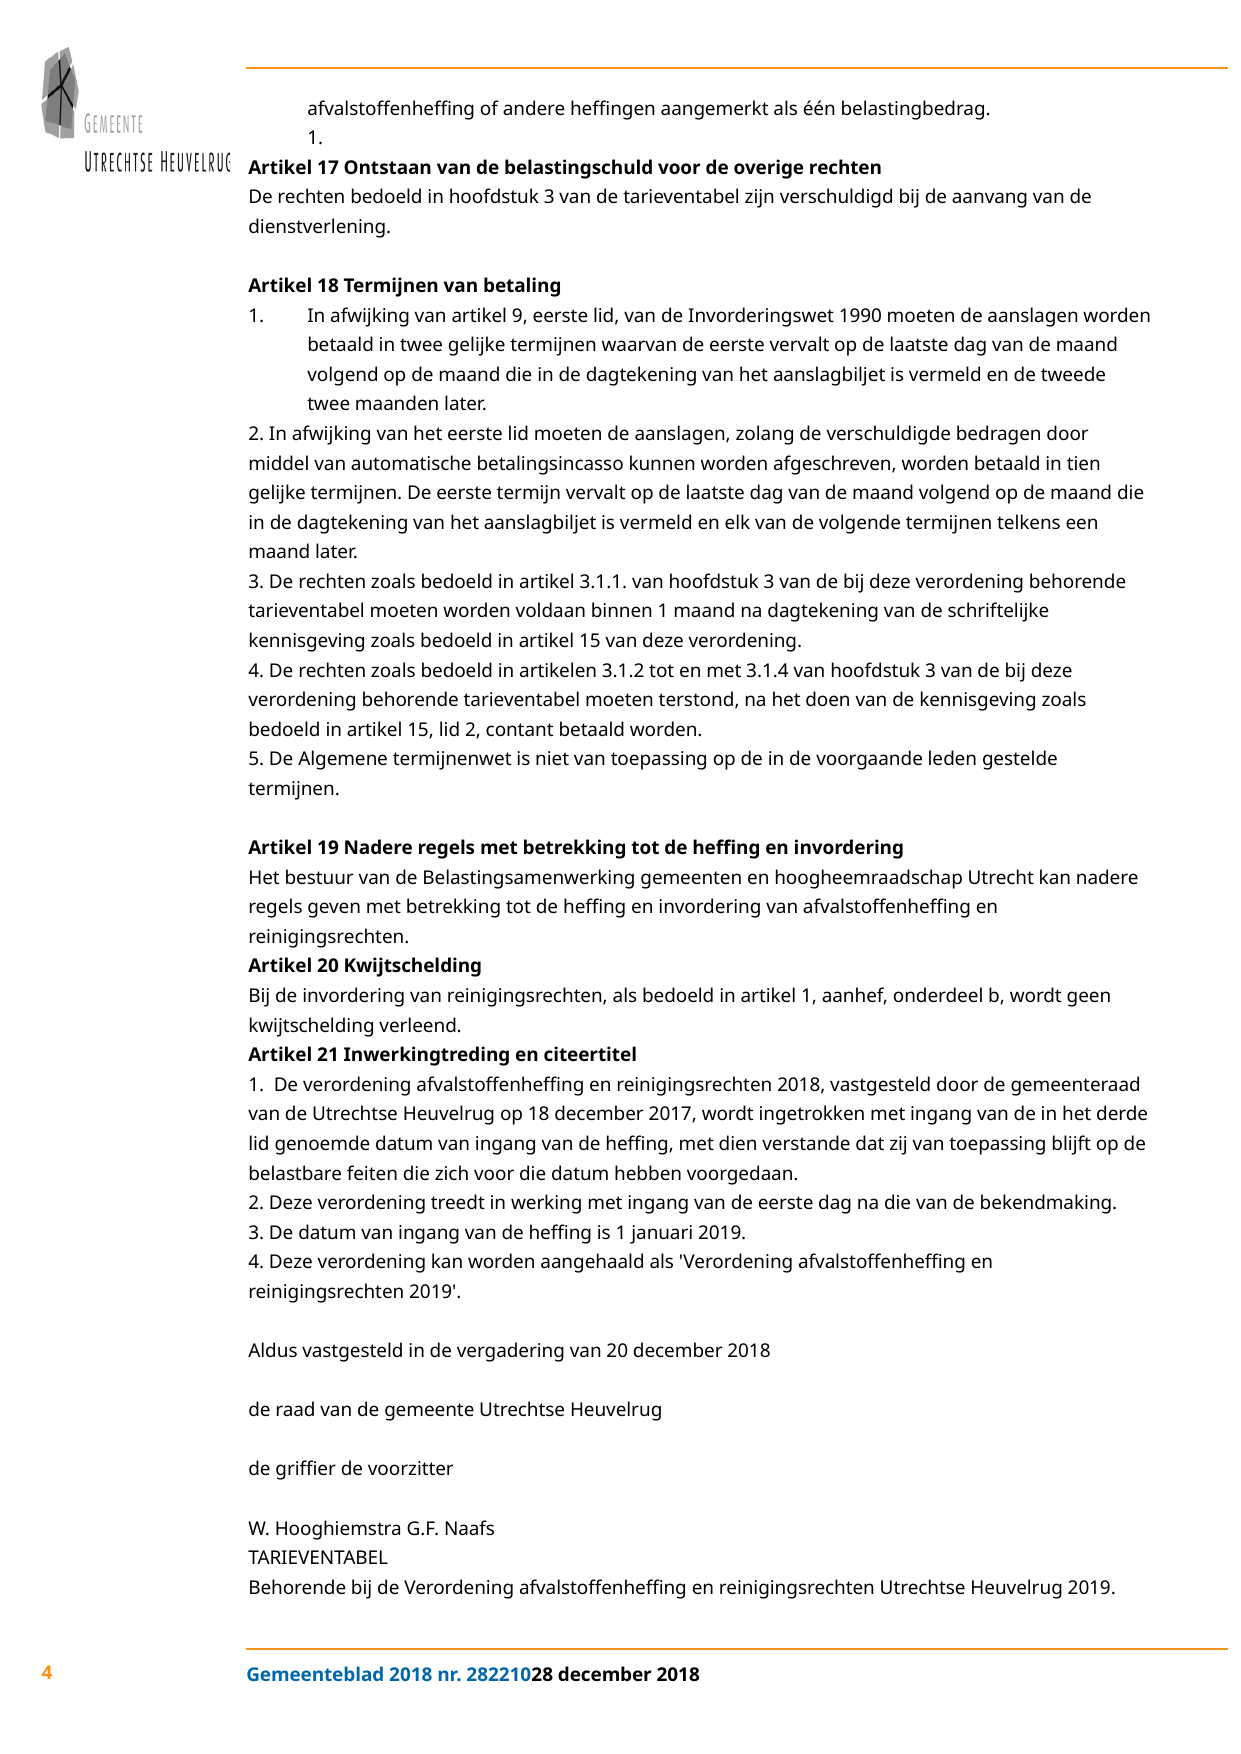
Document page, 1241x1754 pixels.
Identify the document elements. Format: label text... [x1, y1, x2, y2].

text TARIEVENTABEL [248, 1544, 1152, 1570]
picture [41, 47, 231, 172]
text Aldus vastgesteld in de vergadering van 20 december 2018 [248, 1337, 1152, 1363]
text de raad van de gemeente Utrechtse Heuvelrug [248, 1396, 1152, 1422]
text 3. De rechten zoals bedoeld in artikel 3.1.1. van hoofdstuk 3 van de bij deze verordening behorende tarieventabel moeten worden voldaan binnen 1 maand na dagtekening van de schriftelijke kennisgeving zoals bedoeld in artikel 15 van deze verordening. [248, 568, 1152, 653]
list afvalstoffenheffing of andere heffingen aangemerkt als één belastingbedrag. [248, 95, 1152, 121]
text 2. Deze verordening treedt in werking met ingang van de eerste dag na die van de bekendmaking. [248, 1189, 1152, 1215]
text 2. In afwijking van het eerste lid moeten de aanslagen, zolang de verschuldigde bedragen door middel van automatische betalingsincasso kunnen worden afgeschreven, worden betaald in tien gelijke termijnen. De eerste termijn vervalt op de laatste dag van de maand volgend op de maand die in de dagtekening van het aanslagbiljet is vermeld en elk van de volgende termijnen telkens een maand later. [248, 420, 1152, 564]
text Bij de invordering van reinigingsrechten, als bedoeld in artikel 1, aanhef, onderdeel b, wordt geen kwijtschelding verleend. [248, 982, 1152, 1038]
text Artikel 21 Inwerkingtreding en citeertitel [248, 1041, 1152, 1067]
text 5. De Algemene termijnenwet is niet van toepassing op de in de voorgaande leden gestelde termijnen. [248, 746, 1152, 801]
text De rechten bedoeld in hoofdstuk 3 van de tarieventabel zijn verschuldigd bij de aanvang van de dienstverlening. [248, 183, 1152, 239]
text Artikel 20 Kwijtschelding [248, 953, 1152, 978]
list In afwijking van artikel 9, eerste lid, van de Invorderingswet 1990 moeten de aanslagen worden betaald in twee gelijke termijnen waarvan de eerste vervalt op de laatste dag van de maand volgend op de maand die in de dagtekening van het aanslagbiljet is vermeld en de tweede twee maanden later. [248, 302, 1152, 416]
text Artikel 19 Nadere regels met betrekking tot de heffing en invordering [248, 834, 1152, 860]
text Artikel 17 Ontstaan van de belastingschuld voor de overige rechten [248, 154, 1152, 180]
text Het bestuur van de Belastingsamenwerking gemeenten en hoogheemraadschap Utrecht kan nadere regels geven met betrekking tot de heffing en invordering van afvalstoffenheffing en reinigingsrechten. [248, 864, 1152, 949]
text 3. De datum van ingang van de heffing is 1 januari 2019. [248, 1219, 1152, 1245]
text Artikel 18 Termijnen van betaling [248, 272, 1152, 298]
text Behorende bij de Verordening afvalstoffenheffing en reinigingsrechten Utrechtse Heuvelrug 2019. [248, 1574, 1152, 1600]
text 4. Deze verordening kan worden aangehaald als 'Verordening afvalstoffenheffing en reinigingsrechten 2019'. [248, 1248, 1152, 1304]
text de griffier de voorzitter [248, 1456, 1152, 1481]
text W. Hooghiemstra G.F. Naafs [248, 1515, 1152, 1541]
text 1. De verordening afvalstoffenheffing en reinigingsrechten 2018, vastgesteld door de gemeenteraad van de Utrechtse Heuvelrug op 18 december 2017, wordt ingetrokken met ingang van de in het derde lid genoemde datum van ingang van de heffing, met dien verstande dat zij van toepassing blijft op de belastbare feiten die zich voor die datum hebben voorgedaan. [248, 1071, 1152, 1186]
text 4. De rechten zoals bedoeld in artikelen 3.1.2 tot en met 3.1.4 van hoofdstuk 3 van de bij deze verordening behorende tarieventabel moeten terstond, na het doen van de kennisgeving zoals bedoeld in artikel 15, lid 2, contant betaald worden. [248, 657, 1152, 742]
